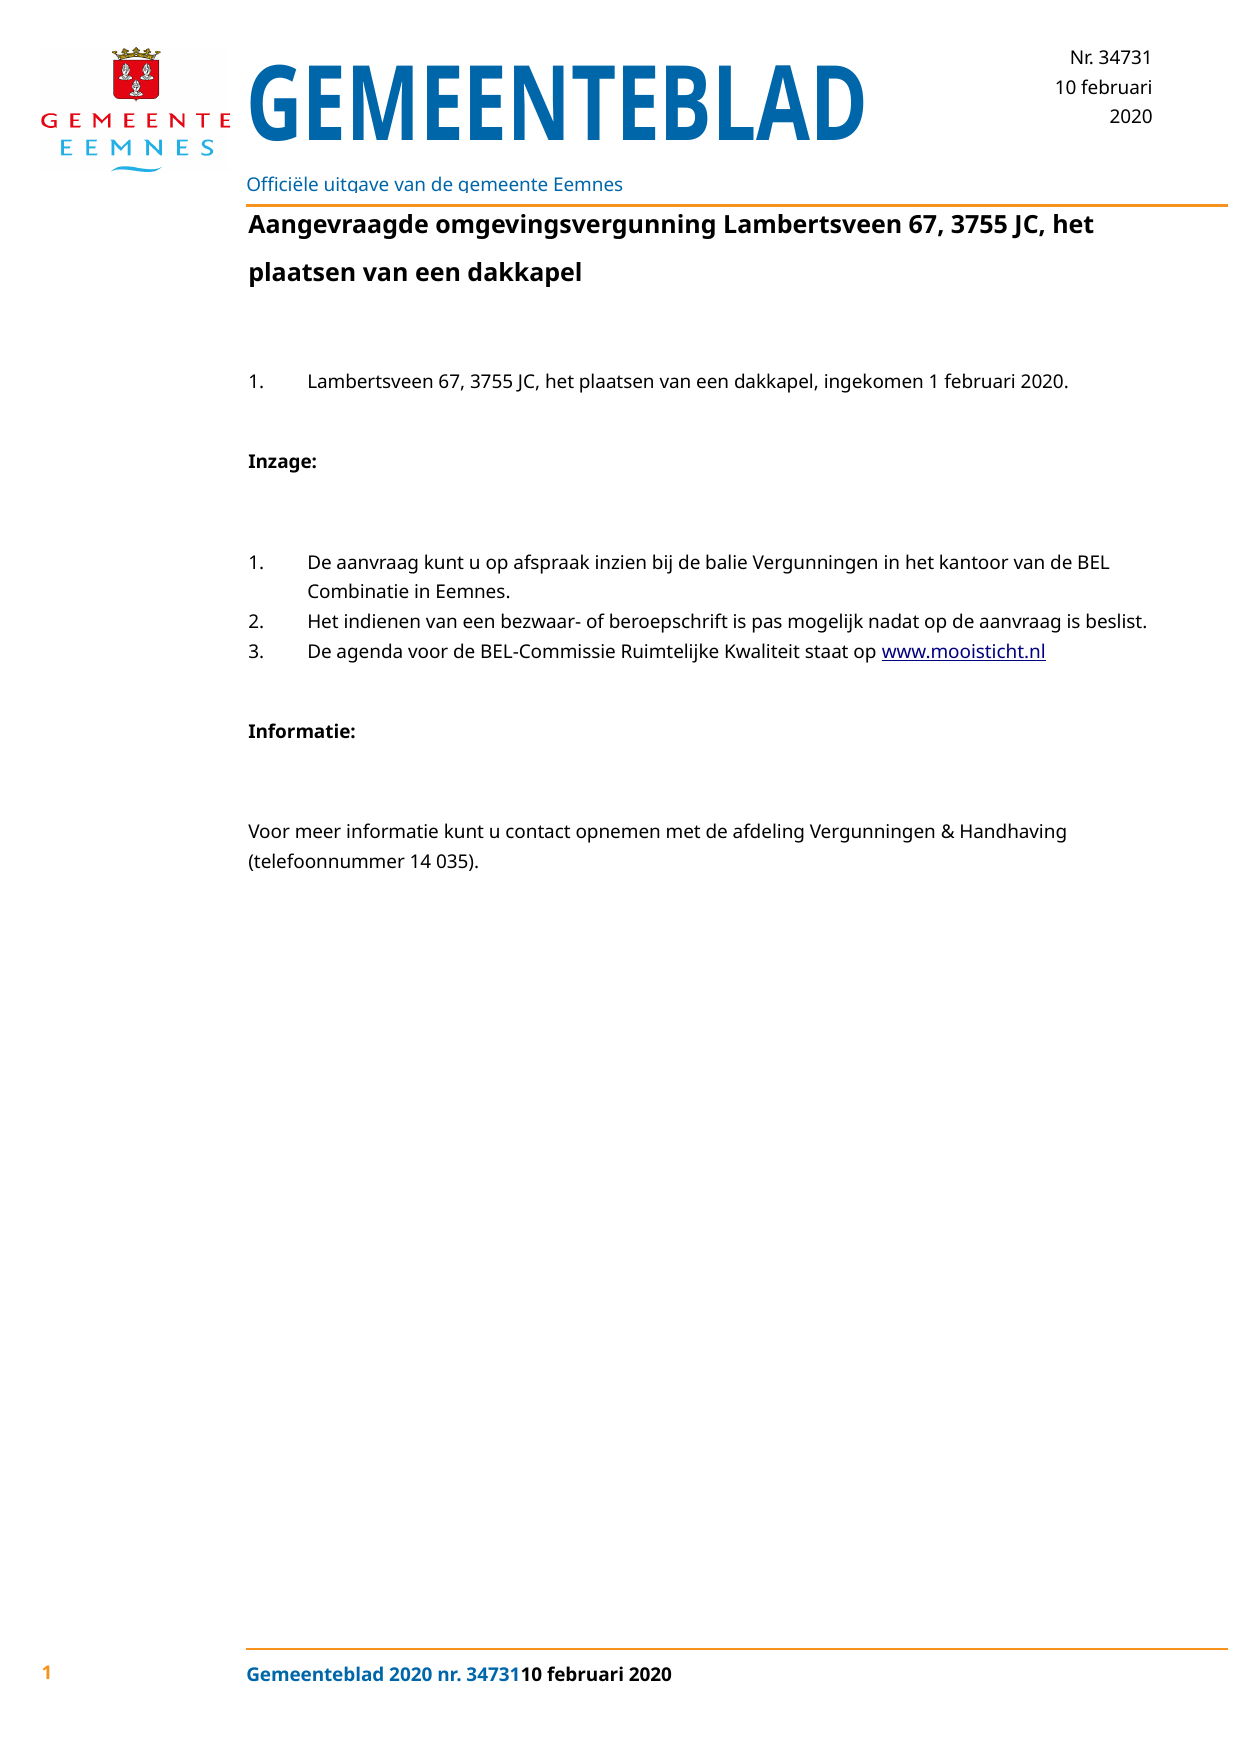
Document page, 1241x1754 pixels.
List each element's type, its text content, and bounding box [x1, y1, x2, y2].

text Voor meer informatie kunt u contact opnemen met de afdeling Vergunningen & Handhaving (telefoonnummer 14 035). [248, 819, 1152, 874]
list De aanvraag kunt u op afspraak inzien bij de balie Vergunningen in het kantoor van de BEL Combinatie in Eemnes. [248, 549, 1152, 604]
list Het indienen van een bezwaar- of beroepschrift is pas mogelijk nadat op de aanvraag is beslist. [248, 608, 1152, 634]
text Aangevraagde omgevingsvergunning Lambertsveen 67, 3755 JC, het plaatsen van een dakkapel [248, 207, 1152, 288]
text Informatie: [248, 718, 1152, 744]
text Inzage: [248, 448, 1152, 474]
list De agenda voor de BEL-Commissie Ruimtelijke Kwaliteit staat op www.mooisticht.nl [248, 638, 1152, 664]
picture [41, 47, 231, 172]
list Lambertsveen 67, 3755 JC, het plaatsen van een dakkapel, ingekomen 1 februari 2020. [248, 368, 1152, 394]
